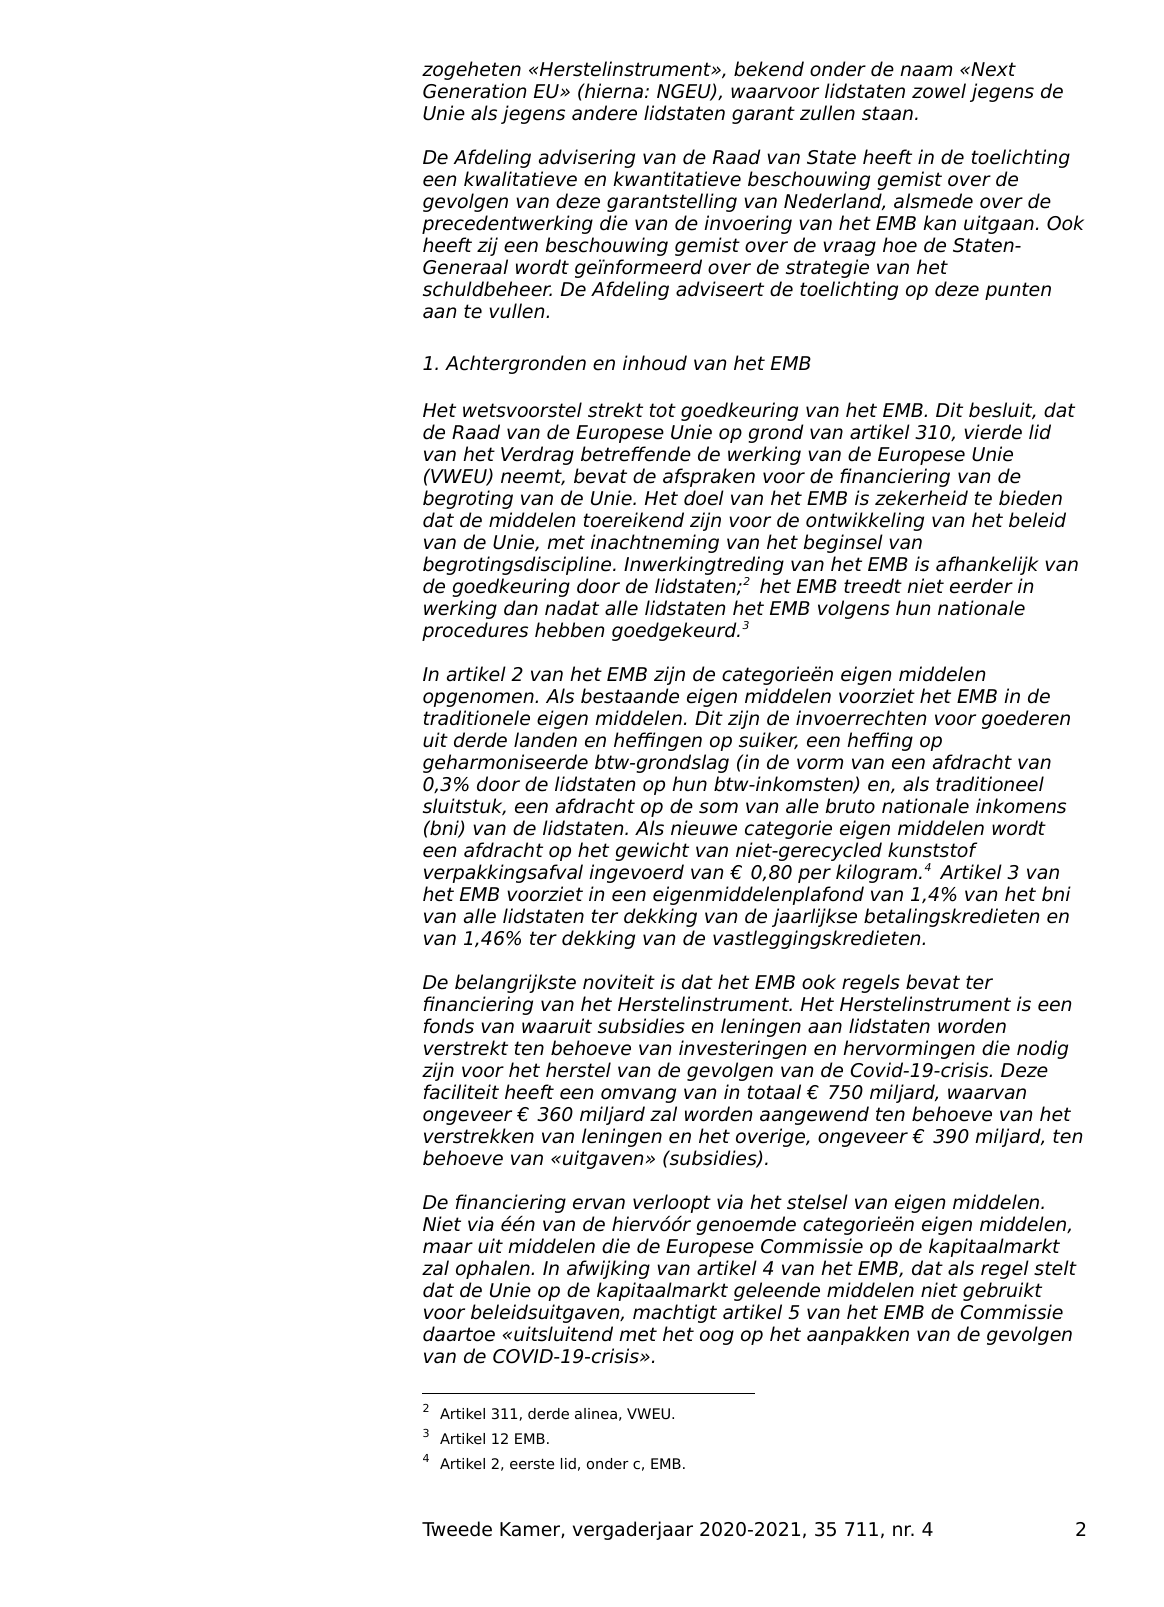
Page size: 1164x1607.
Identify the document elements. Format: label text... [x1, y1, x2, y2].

text zogeheten «Herstelinstrument», bekend onder de naam «Next Generation EU» (hierna: NGEU), waarvoor lidstaten zowel jegens de Unie als jegens andere lidstaten garant zullen staan. [422, 59, 1087, 125]
text Het wetsvoorstel strekt tot goedkeuring van het EMB. Dit besluit, dat de Raad van de Europese Unie op grond van artikel 310, vierde lid van het Verdrag betreffende de werking van de Europese Unie (VWEU) neemt, bevat de afspraken voor de financiering van de begroting van de Unie. Het doel van het EMB is zekerheid te bieden dat de middelen toereikend zijn voor de ontwikkeling van het beleid van de Unie, met inachtneming van het beginsel van begrotingsdiscipline. Inwerkingtreding van het EMB is afhankelijk van de goedkeuring door de lidstaten; het EMB treedt niet eerder in werking dan nadat alle lidstaten het EMB volgens hun nationale procedures hebben goedgekeurd. [422, 400, 1087, 642]
text Artikel 311, derde alinea, VWEU. [422, 1402, 1087, 1424]
text Artikel 2, eerste lid, onder c, EMB. [422, 1452, 1087, 1474]
text De financiering ervan verloopt via het stelsel van eigen middelen. Niet via één van de hiervóór genoemde categorieën eigen middelen, maar uit middelen die de Europese Commissie op de kapitaalmarkt zal ophalen. In afwijking van artikel 4 van het EMB, dat als regel stelt dat de Unie op de kapitaalmarkt geleende middelen niet gebruikt voor beleidsuitgaven, machtigt artikel 5 van het EMB de Commissie daartoe «uitsluitend met het oog op het aanpakken van de gevolgen van de COVID-19-crisis». [422, 1192, 1087, 1368]
text De belangrijkste noviteit is dat het EMB ook regels bevat ter financiering van het Herstelinstrument. Het Herstelinstrument is een fonds van waaruit subsidies en leningen aan lidstaten worden verstrekt ten behoeve van investeringen en hervormingen die nodig zijn voor het herstel van de gevolgen van de Covid-19-crisis. Deze faciliteit heeft een omvang van in totaal € 750 miljard, waarvan ongeveer € 360 miljard zal worden aangewend ten behoeve van het verstrekken van leningen en het overige, ongeveer € 390 miljard, ten behoeve van «uitgaven» (subsidies). [422, 972, 1087, 1170]
text De Afdeling advisering van de Raad van State heeft in de toelichting een kwalitatieve en kwantitatieve beschouwing gemist over de gevolgen van deze garantstelling van Nederland, alsmede over de precedentwerking die van de invoering van het EMB kan uitgaan. Ook heeft zij een beschouwing gemist over de vraag hoe de Staten-Generaal wordt geïnformeerd over de strategie van het schuldbeheer. De Afdeling adviseert de toelichting op deze punten aan te vullen. [422, 147, 1087, 323]
text Artikel 12 EMB. [422, 1427, 1087, 1449]
subtitle 1. Achtergronden en inhoud van het EMB [422, 353, 1087, 375]
text In artikel 2 van het EMB zijn de categorieën eigen middelen opgenomen. Als bestaande eigen middelen voorziet het EMB in de traditionele eigen middelen. Dit zijn de invoerrechten voor goederen uit derde landen en heffingen op suiker, een heffing op geharmoniseerde btw-grondslag (in de vorm van een afdracht van 0,3% door de lidstaten op hun btw-inkomsten) en, als traditioneel sluitstuk, een afdracht op de som van alle bruto nationale inkomens (bni) van de lidstaten. Als nieuwe categorie eigen middelen wordt een afdracht op het gewicht van niet-gerecycled kunststof verpakkingsafval ingevoerd van € 0,80 per kilogram. Artikel 3 van het EMB voorziet in een eigenmiddelenplafond van 1,4% van het bni van alle lidstaten ter dekking van de jaarlijkse betalingskredieten en van 1,46% ter dekking van de vastleggingskredieten. [422, 664, 1087, 950]
